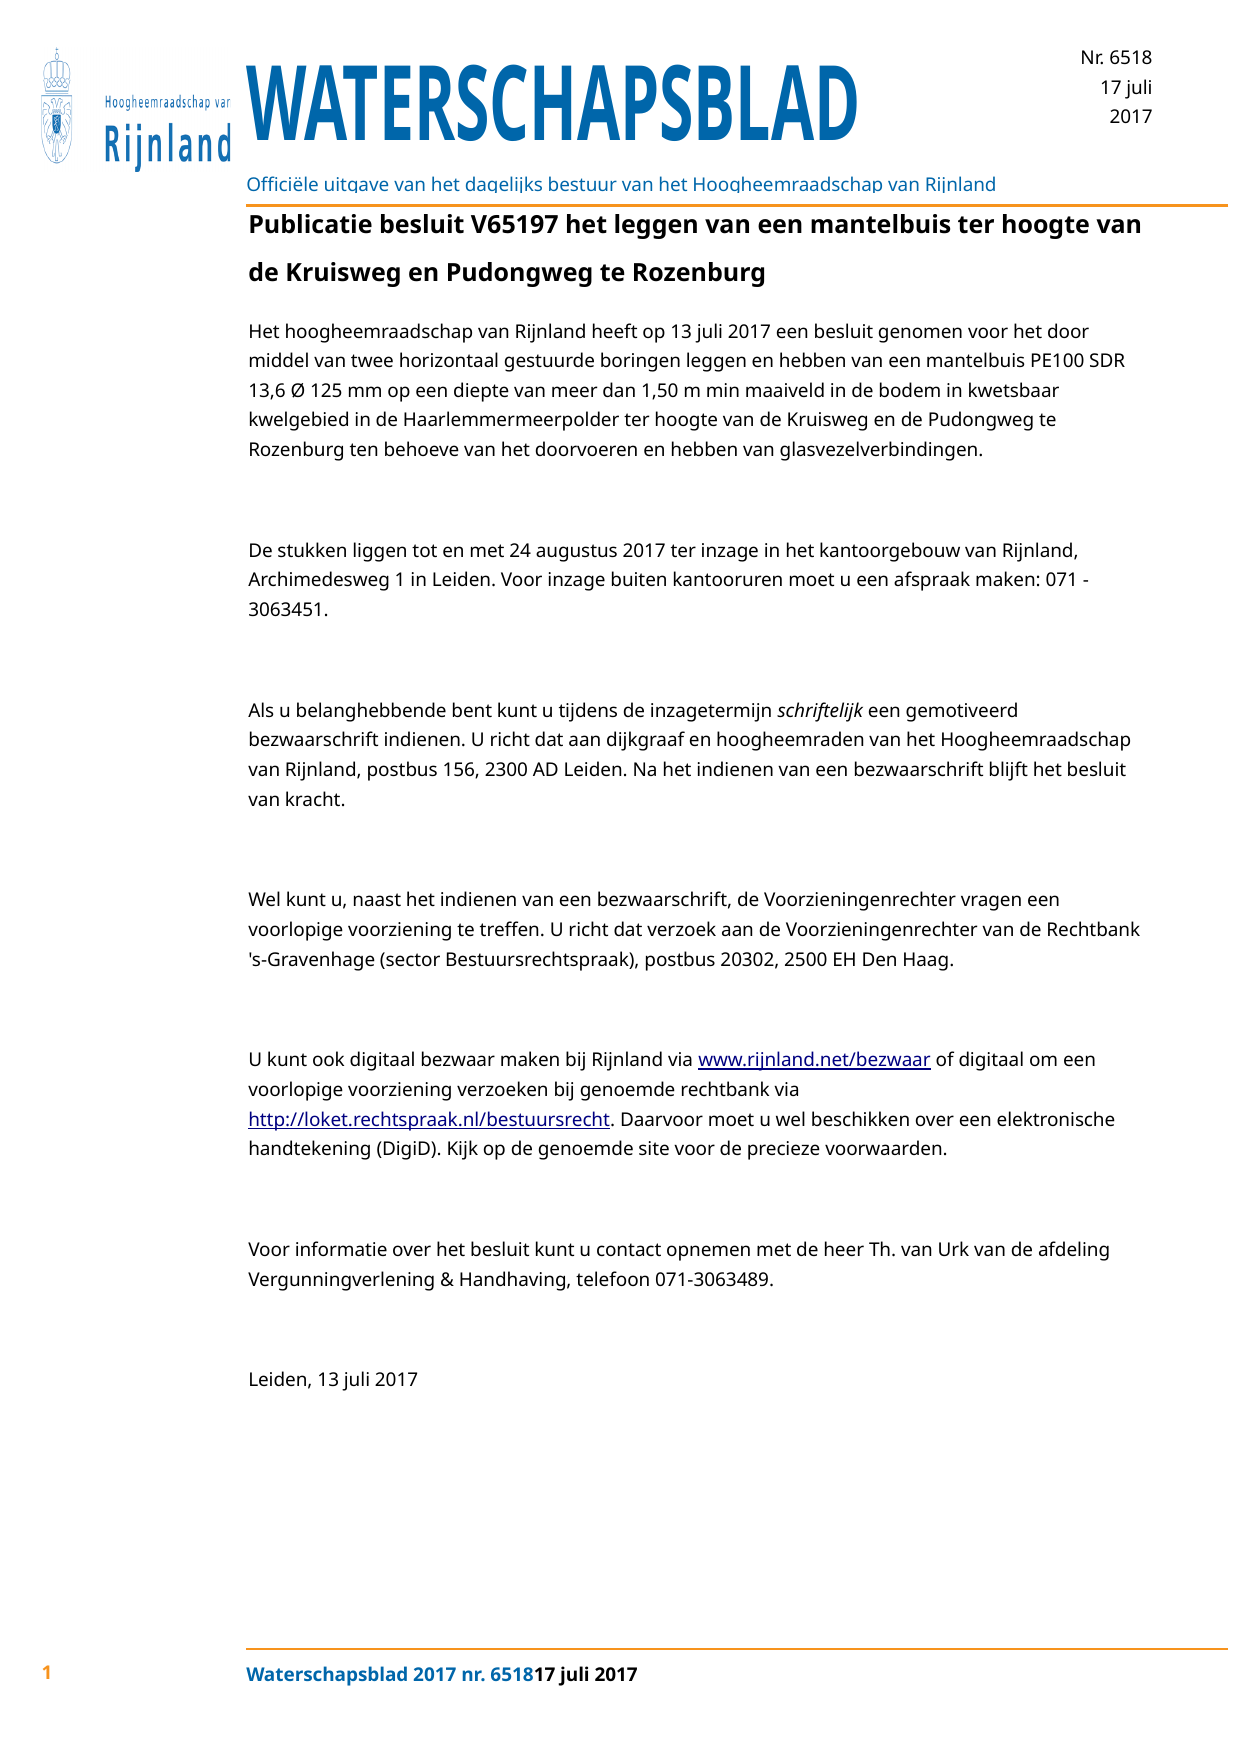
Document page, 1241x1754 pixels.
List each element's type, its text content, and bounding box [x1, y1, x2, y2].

text Leiden, 13 juli 2017 [248, 1367, 1152, 1392]
text Publicatie besluit V65197 het leggen van een mantelbuis ter hoogte van de Kruisweg en Pudongweg te Rozenburg [248, 207, 1152, 288]
text Het hoogheemraadschap van Rijnland heeft op 13 juli 2017 een besluit genomen voor het door middel van twee horizontaal gestuurde boringen leggen en hebben van een mantelbuis PE100 SDR 13,6 Ø 125 mm op een diepte van meer dan 1,50 m min maaiveld in de bodem in kwetsbaar kwelgebied in de Haarlemmermeerpolder ter hoogte van de Kruisweg en de Pudongweg te Rozenburg ten behoeve van het doorvoeren en hebben van glasvezelverbindingen. [248, 318, 1152, 462]
text Wel kunt u, naast het indienen van een bezwaarschrift, de Voorzieningenrechter vragen een voorlopige voorziening te treffen. U richt dat verzoek aan de Voorzieningenrechter van de Rechtbank 's-Gravenhage (sector Bestuursrechtspraak), postbus 20302, 2500 EH Den Haag. [248, 887, 1152, 972]
text De stukken liggen tot en met 24 augustus 2017 ter inzage in het kantoorgebouw van Rijnland, Archimedesweg 1 in Leiden. Voor inzage buiten kantooruren moet u een afspraak maken: 071 - 3063451. [248, 537, 1152, 622]
text U kunt ook digitaal bezwaar maken bij Rijnland via www.rijnland.net/bezwaar of digitaal om een voorlopige voorziening verzoeken bij genoemde rechtbank via http://loket.rechtspraak.nl/bestuursrecht. Daarvoor moet u wel beschikken over een elektronische handtekening (DigiD). Kijk op de genoemde site voor de precieze voorwaarden. [248, 1047, 1152, 1161]
picture [41, 47, 231, 172]
text Voor informatie over het besluit kunt u contact opnemen met de heer Th. van Urk van de afdeling Vergunningverlening & Handhaving, telefoon 071-3063489. [248, 1236, 1152, 1292]
text Als u belanghebbende bent kunt u tijdens de inzagetermijn schriftelijk een gemotiveerd bezwaarschrift indienen. U richt dat aan dijkgraaf en hoogheemraden van het Hoogheemraadschap van Rijnland, postbus 156, 2300 AD Leiden. Na het indienen van een bezwaarschrift blijft het besluit van kracht. [248, 697, 1152, 812]
